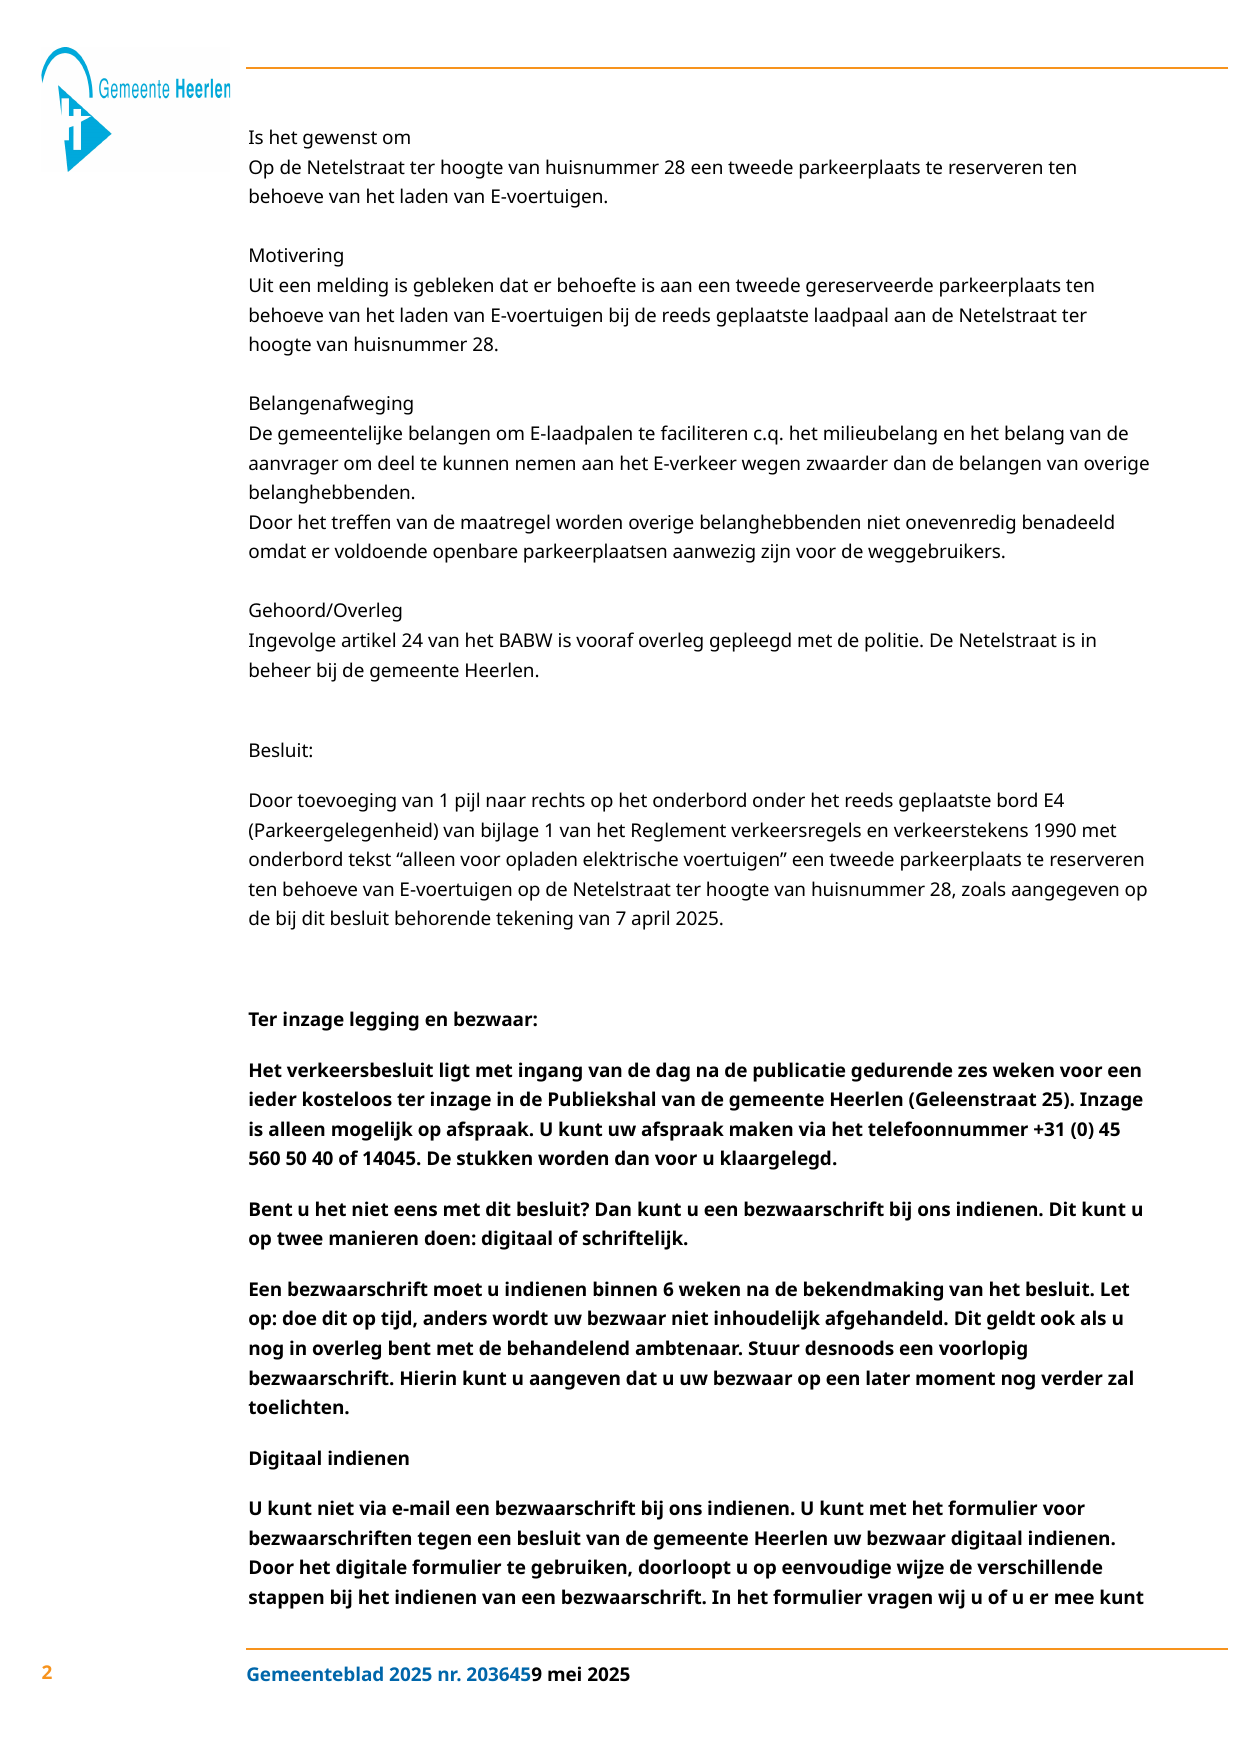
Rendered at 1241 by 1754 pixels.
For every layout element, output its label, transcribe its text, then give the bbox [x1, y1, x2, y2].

text Door het treffen van de maatregel worden overige belanghebbenden niet onevenredig benadeeld omdat er voldoende openbare parkeerplaatsen aanwezig zijn voor de weggebruikers. [248, 509, 1152, 564]
text Ter inzage legging en bezwaar: [248, 1006, 1152, 1032]
text U kunt niet via e-mail een bezwaarschrift bij ons indienen. U kunt met het formulier voor bezwaarschriften tegen een besluit van de gemeente Heerlen uw bezwaar digitaal indienen. Door het digitale formulier te gebruiken, doorloopt u op eenvoudige wijze de verschillende stappen bij het indienen van een bezwaarschrift. In het formulier vragen wij u of u er mee kunt [248, 1495, 1152, 1610]
text Een bezwaarschrift moet u indienen binnen 6 weken na de bekendmaking van het besluit. Let op: doe dit op tijd, anders wordt uw bezwaar niet inhoudelijk afgehandeld. Dit geldt ook als u nog in overleg bent met de behandelend ambtenaar. Stuur desnoods een voorlopig bezwaarschrift. Hierin kunt u aangeven dat u uw bezwaar op een later moment nog verder zal toelichten. [248, 1276, 1152, 1420]
text Door toevoeging van 1 pijl naar rechts op het onderbord onder het reeds geplaatste bord E4 (Parkeergelegenheid) van bijlage 1 van het Reglement verkeersregels en verkeerstekens 1990 met onderbord tekst “alleen voor opladen elektrische voertuigen” een tweede parkeerplaats te reserveren ten behoeve van E-voertuigen op de Netelstraat ter hoogte van huisnummer 28, zoals aangegeven op de bij dit besluit behorende tekening van 7 april 2025. [248, 787, 1152, 931]
text Digitaal indienen [248, 1445, 1152, 1471]
text Ingevolge artikel 24 van het BABW is vooraf overleg gepleegd met de politie. De Netelstraat is in beheer bij de gemeente Heerlen. [248, 627, 1152, 683]
text Op de Netelstraat ter hoogte van huisnummer 28 een tweede parkeerplaats te reserveren ten behoeve van het laden van E-voertuigen. [248, 154, 1152, 209]
picture [41, 47, 231, 172]
text Belangenafweging [248, 391, 1152, 416]
picture [41, 47, 59, 70]
text Is het gewenst om [248, 124, 1152, 150]
text Uit een melding is gebleken dat er behoefte is aan een tweede gereserveerde parkeerplaats ten behoeve van het laden van E-voertuigen bij de reeds geplaatste laadpaal aan de Netelstraat ter hoogte van huisnummer 28. [248, 272, 1152, 357]
text De gemeentelijke belangen om E-laadpalen te faciliteren c.q. het milieubelang en het belang van de aanvrager om deel te kunnen nemen aan het E-verkeer wegen zwaarder dan de belangen van overige belanghebbenden. [248, 420, 1152, 505]
text Bent u het niet eens met dit besluit? Dan kunt u een bezwaarschrift bij ons indienen. Dit kunt u op twee manieren doen: digitaal of schriftelijk. [248, 1196, 1152, 1251]
text Besluit: [248, 737, 1152, 763]
text Gehoord/Overleg [248, 598, 1152, 623]
text Het verkeersbesluit ligt met ingang van de dag na de publicatie gedurende zes weken voor een ieder kosteloos ter inzage in de Publiekshal van de gemeente Heerlen (Geleenstraat 25). Inzage is alleen mogelijk op afspraak. U kunt uw afspraak maken via het telefoonnummer +31 (0) 45 560 50 40 of 14045. De stukken worden dan voor u klaargelegd. [248, 1057, 1152, 1171]
text Motivering [248, 243, 1152, 268]
